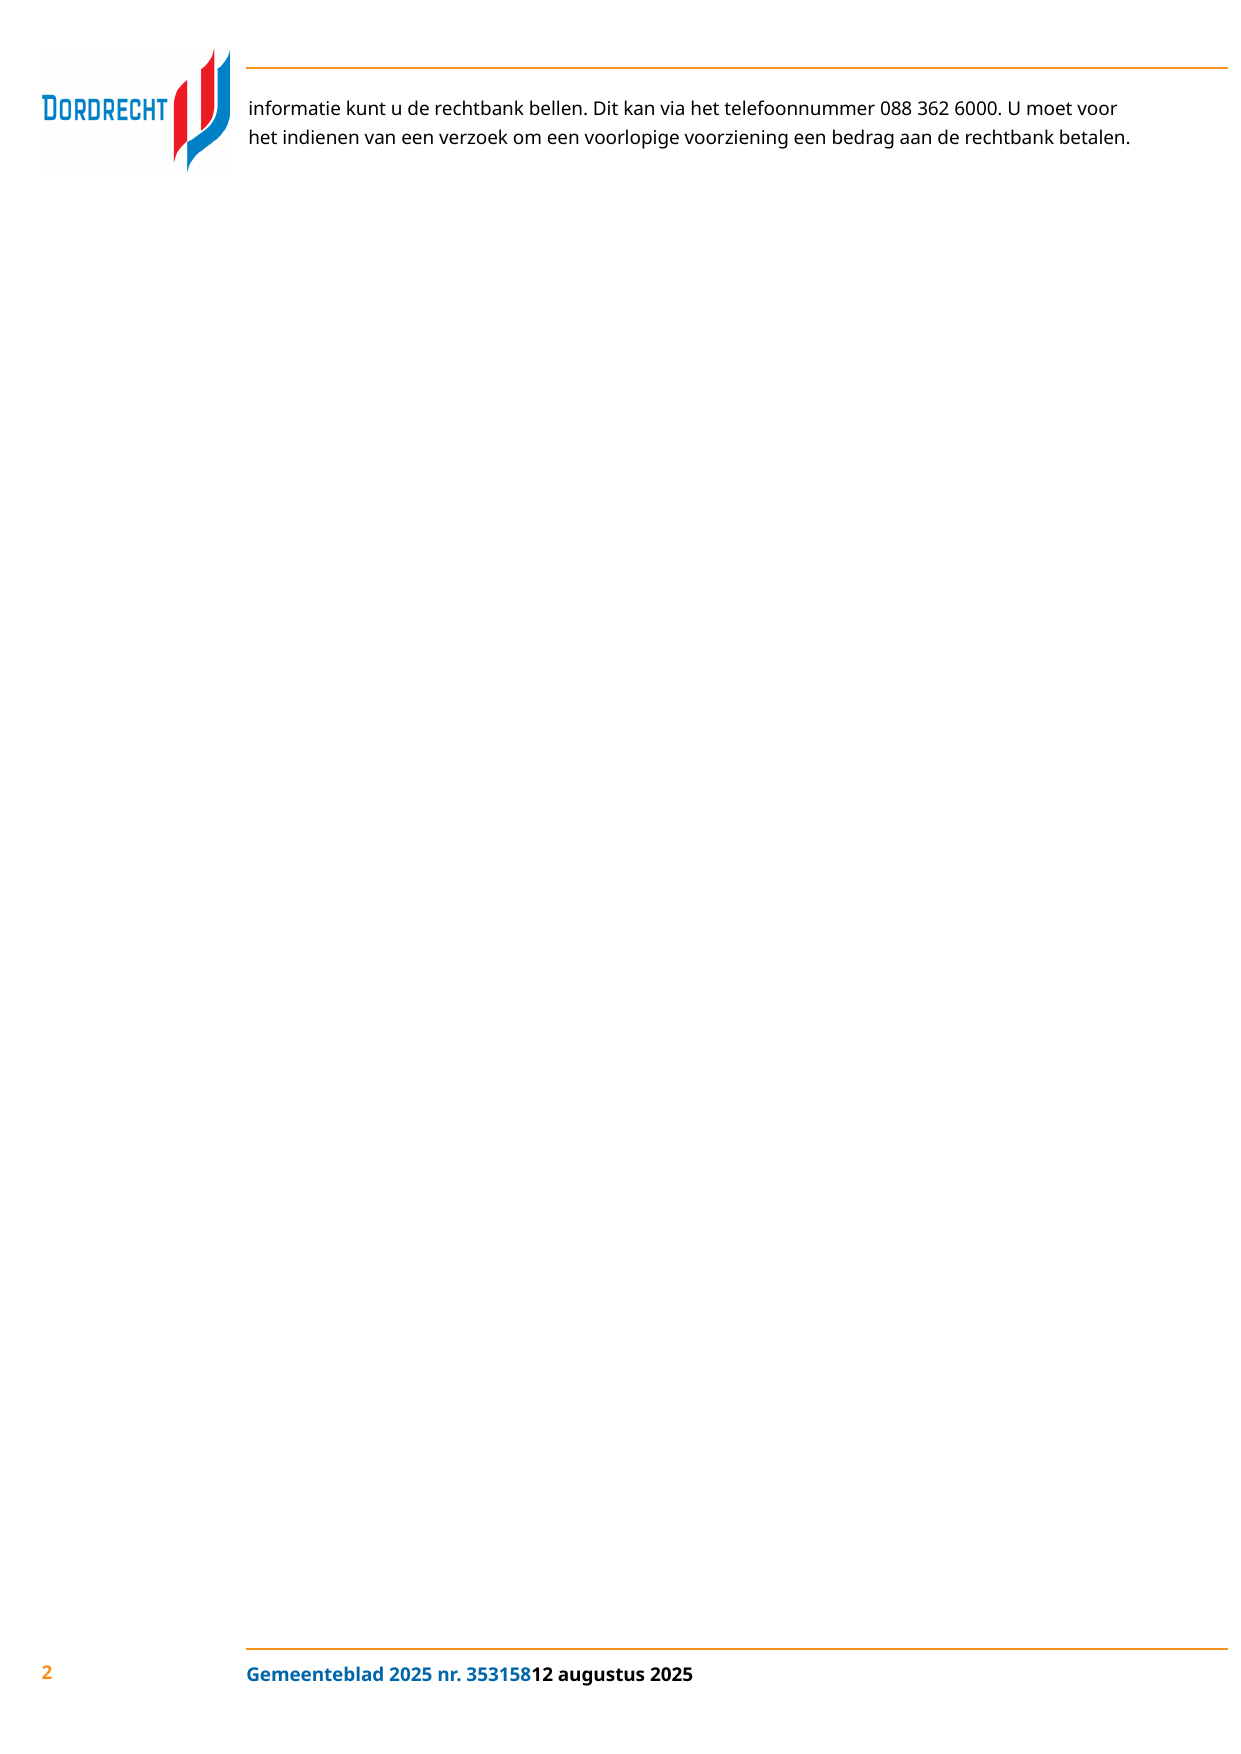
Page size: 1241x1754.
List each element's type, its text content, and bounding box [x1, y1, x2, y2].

text informatie kunt u de rechtbank bellen. Dit kan via het telefoonnummer 088 362 6000. U moet voor het indienen van een verzoek om een voorlopige voorziening een bedrag aan de rechtbank betalen. [248, 95, 1152, 150]
picture [41, 47, 231, 172]
